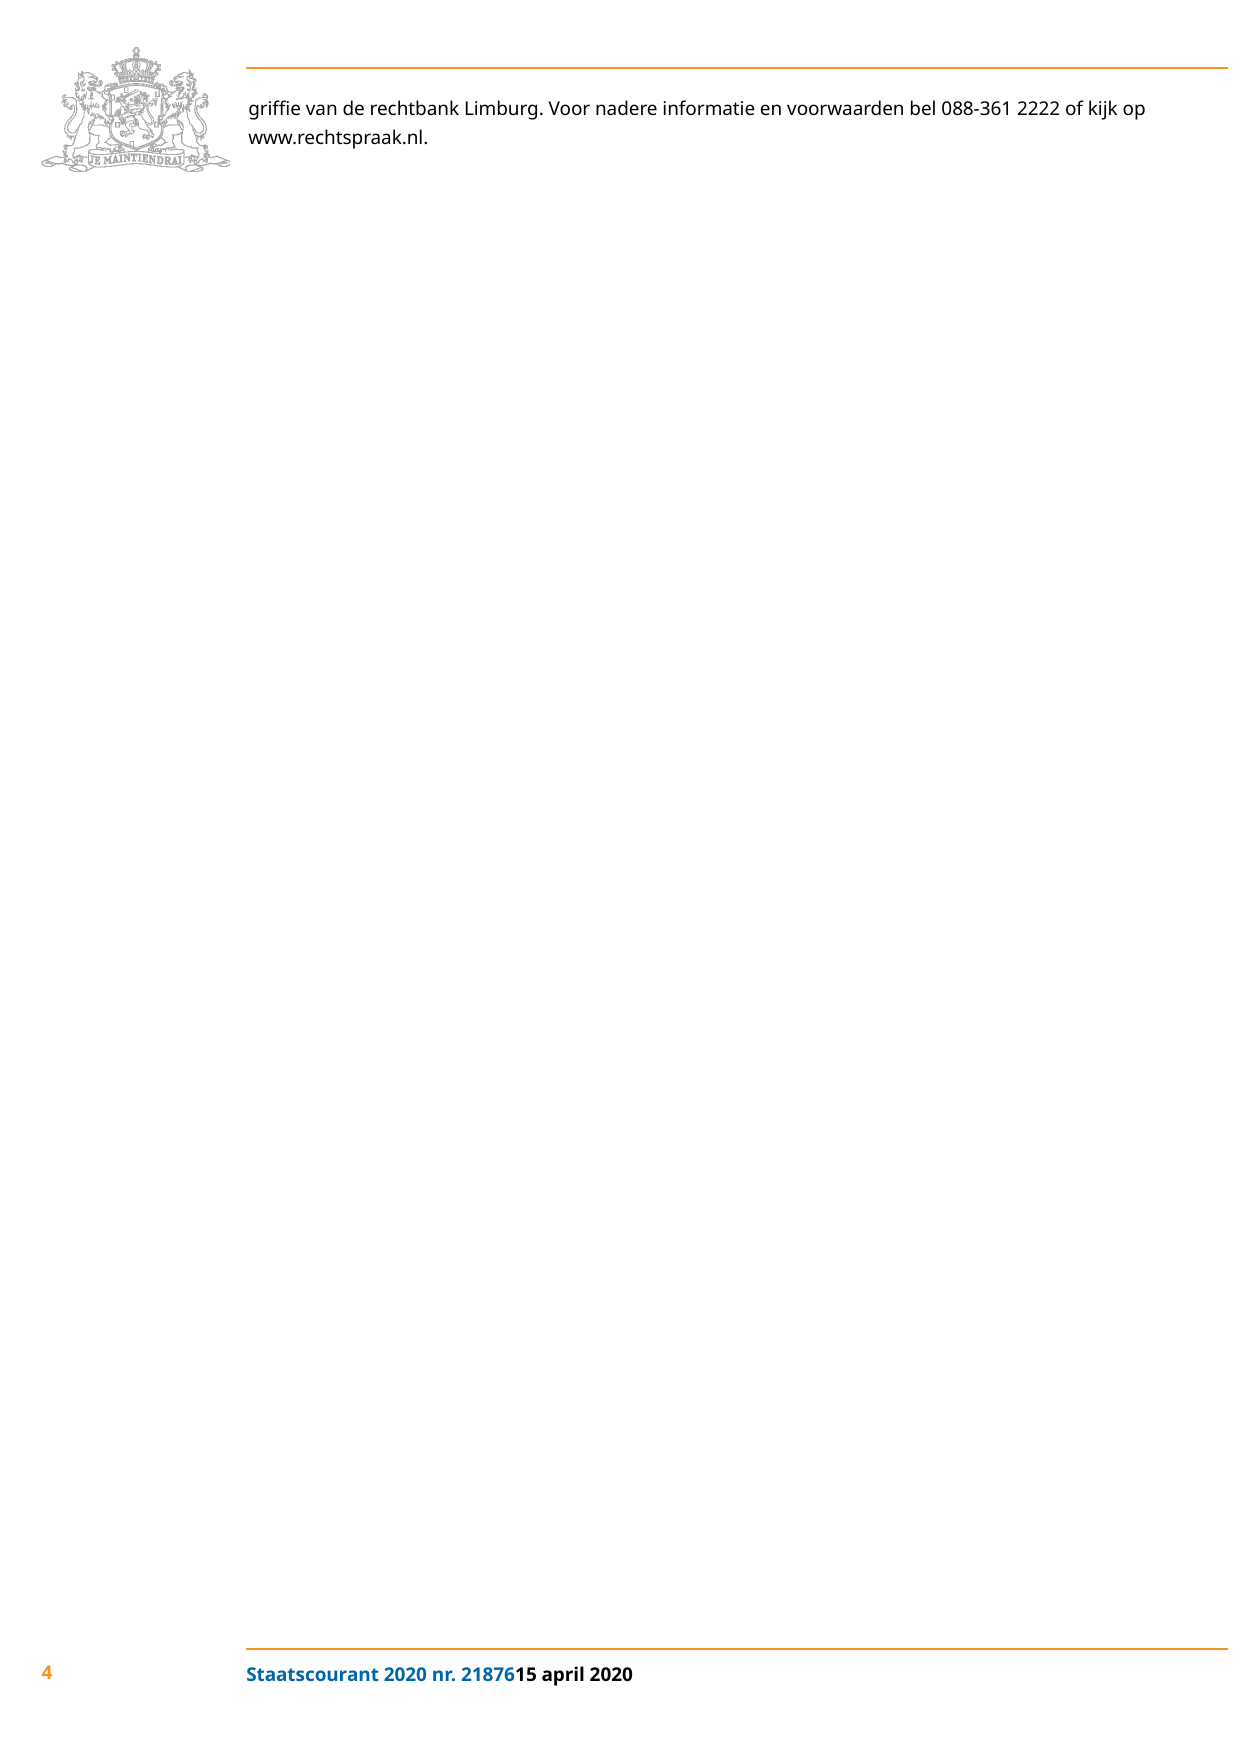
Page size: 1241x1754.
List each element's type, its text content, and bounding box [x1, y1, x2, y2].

text griffie van de rechtbank Limburg. Voor nadere informatie en voorwaarden bel 088-361 2222 of kijk op www.rechtspraak.nl. [248, 95, 1152, 150]
picture [41, 47, 231, 172]
